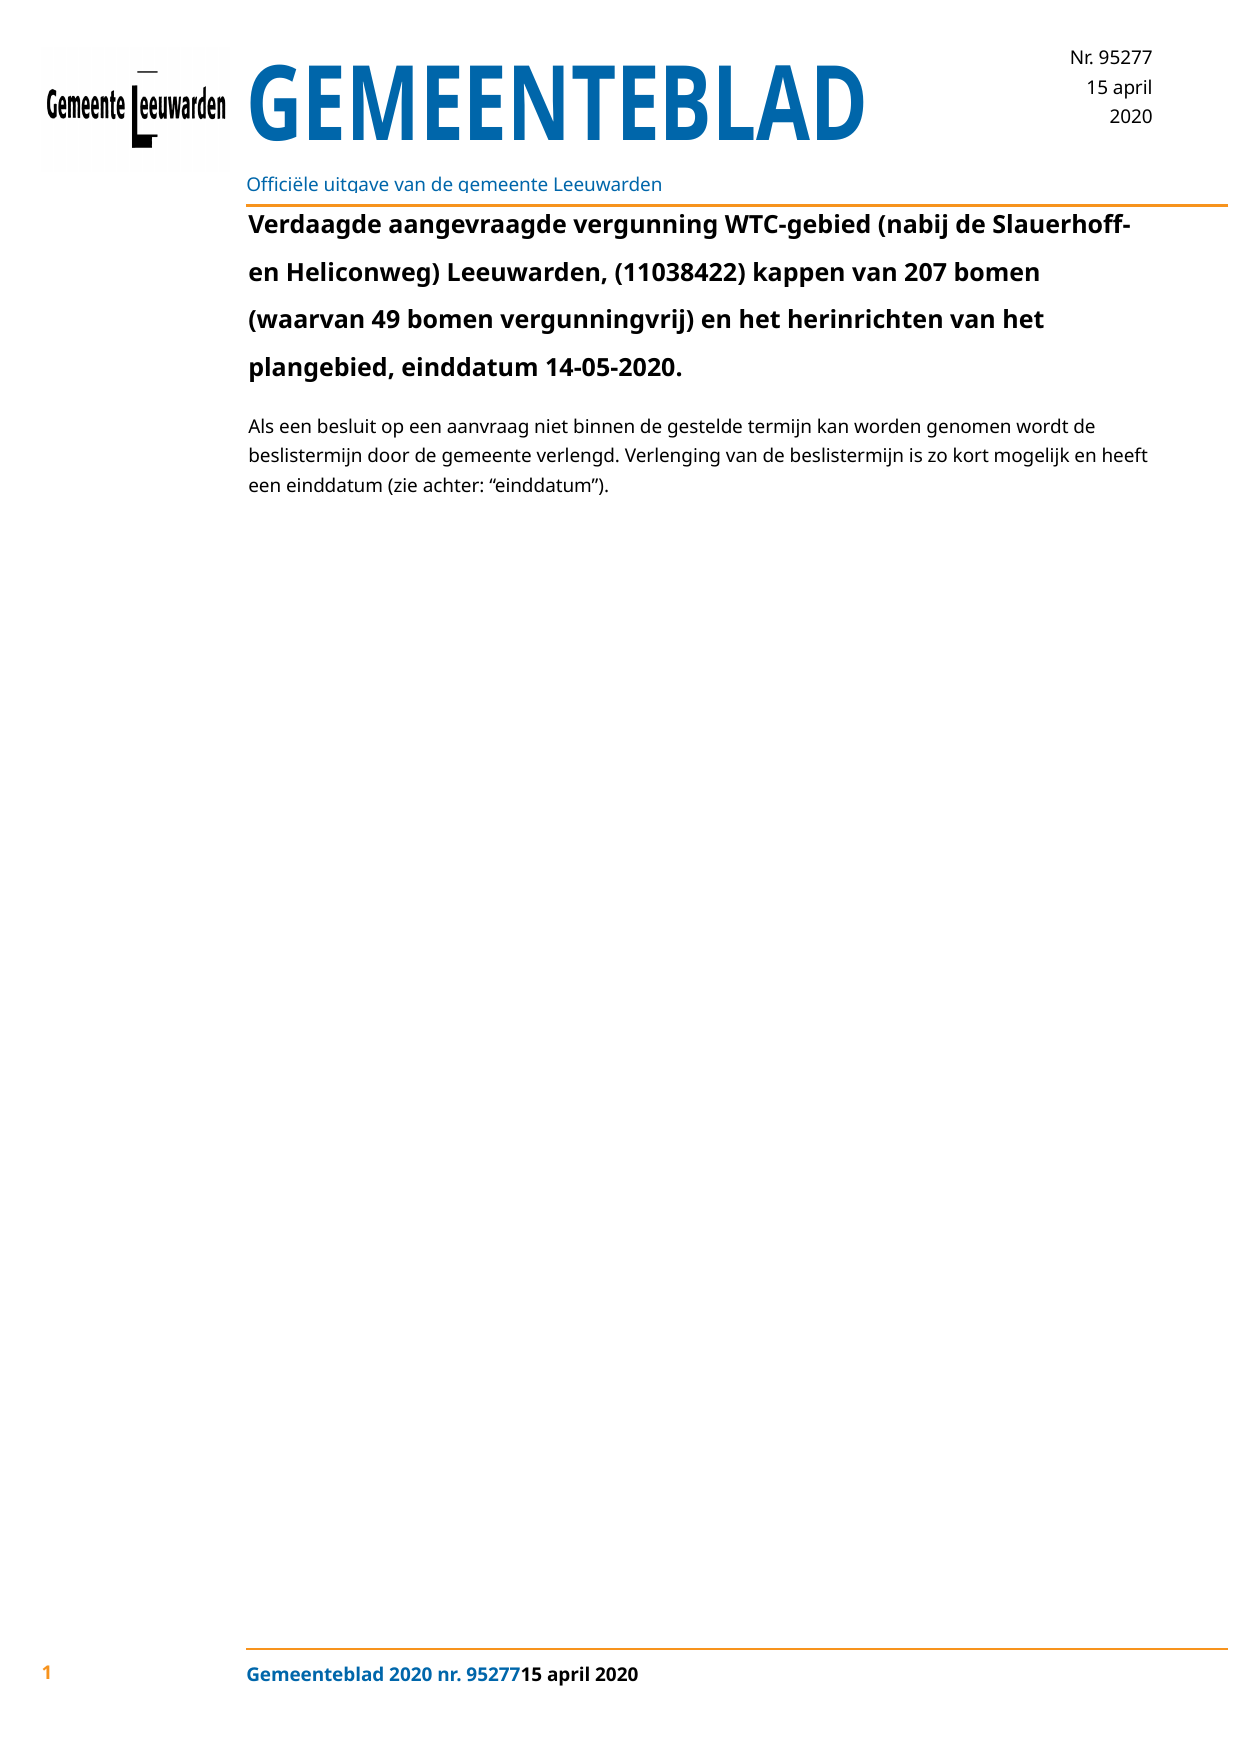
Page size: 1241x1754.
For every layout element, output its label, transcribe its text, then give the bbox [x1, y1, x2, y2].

text Verdaagde aangevraagde vergunning WTC-gebied (nabij de Slauerhoff- en Heliconweg) Leeuwarden, (11038422) kappen van 207 bomen (waarvan 49 bomen vergunningvrij) en het herinrichten van het plangebied, einddatum 14-05-2020. [248, 207, 1152, 384]
picture [41, 47, 231, 172]
text Als een besluit op een aanvraag niet binnen de gestelde termijn kan worden genomen wordt de beslistermijn door de gemeente verlengd. Verlenging van de beslistermijn is zo kort mogelijk en heeft een einddatum (zie achter: “einddatum”). [248, 413, 1152, 498]
